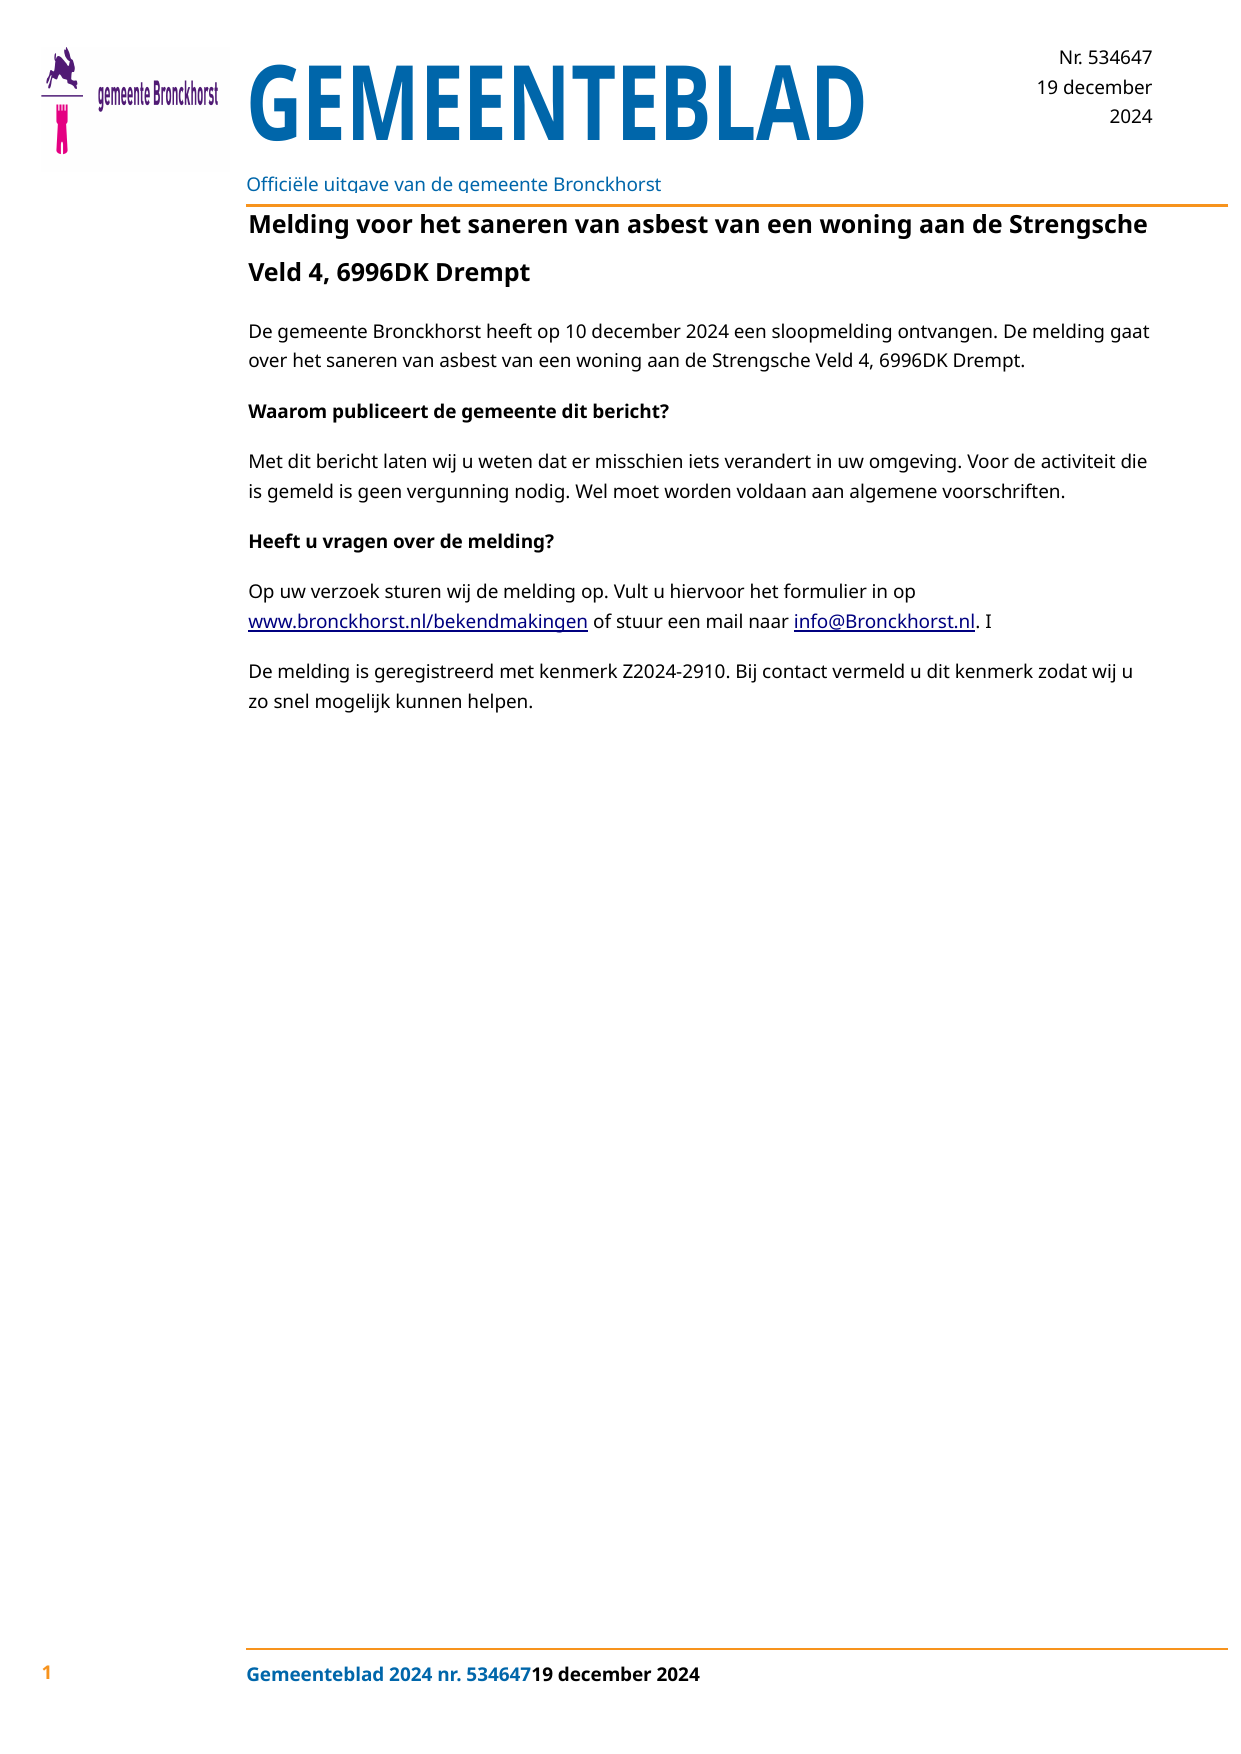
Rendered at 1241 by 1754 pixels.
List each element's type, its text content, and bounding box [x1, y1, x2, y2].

text Melding voor het saneren van asbest van een woning aan de Strengsche Veld 4, 6996DK Drempt [248, 207, 1152, 288]
picture [41, 47, 231, 172]
text De melding is geregistreerd met kenmerk Z2024-2910. Bij contact vermeld u dit kenmerk zodat wij u zo snel mogelijk kunnen helpen. [248, 659, 1152, 714]
text Met dit bericht laten wij u weten dat er misschien iets verandert in uw omgeving. Voor de activiteit die is gemeld is geen vergunning nodig. Wel moet worden voldaan aan algemene voorschriften. [248, 448, 1152, 504]
text Heeft u vragen over de melding? [248, 528, 1152, 554]
text Op uw verzoek sturen wij de melding op. Vult u hiervoor het formulier in op www.bronckhorst.nl/bekendmakingen of stuur een mail naar info@Bronckhorst.nl. I [248, 579, 1152, 634]
text Waarom publiceert de gemeente dit bericht? [248, 398, 1152, 424]
text De gemeente Bronckhorst heeft op 10 december 2024 een sloopmelding ontvangen. De melding gaat over het saneren van asbest van een woning aan de Strengsche Veld 4, 6996DK Drempt. [248, 318, 1152, 373]
